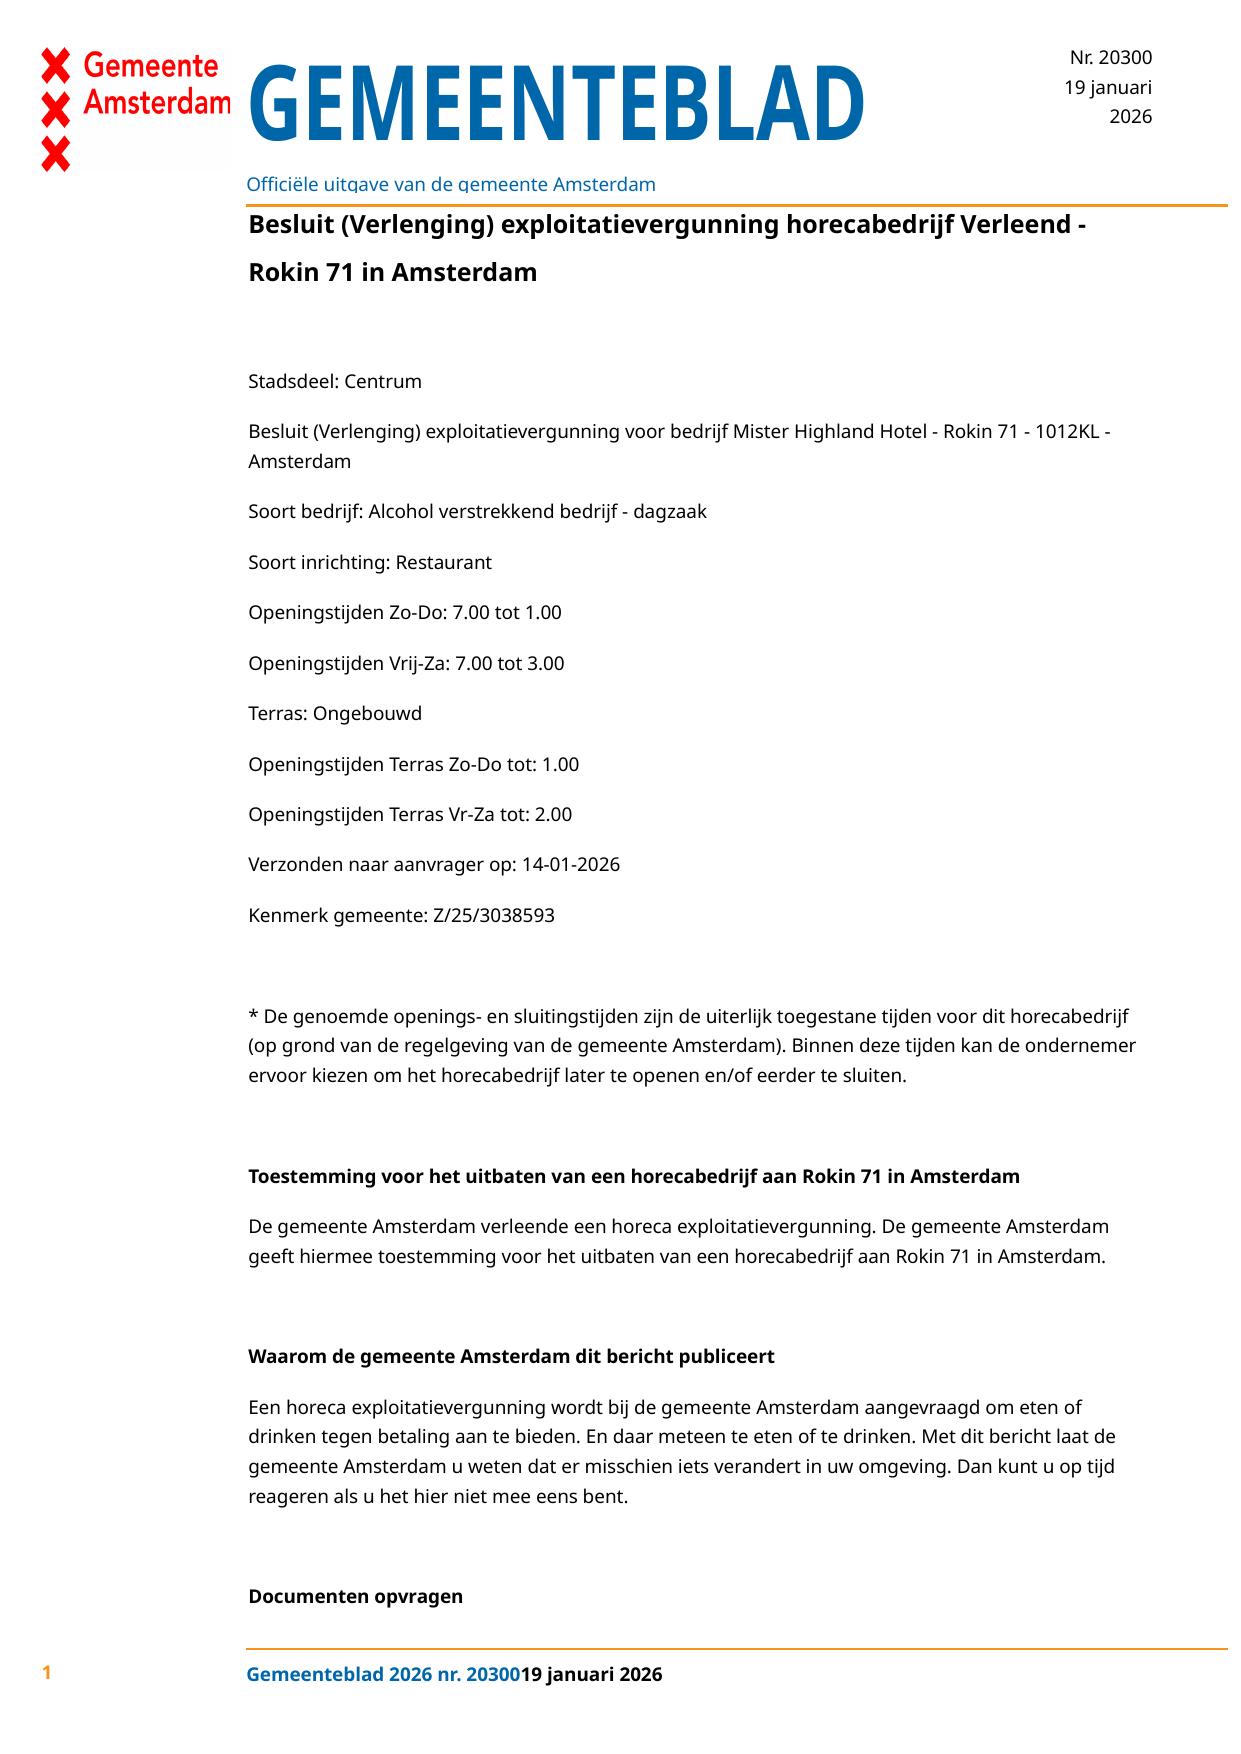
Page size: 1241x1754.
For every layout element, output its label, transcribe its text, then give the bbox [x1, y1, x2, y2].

text Soort bedrijf: Alcohol verstrekkend bedrijf - dagzaak [248, 499, 1152, 524]
text Waarom de gemeente Amsterdam dit bericht publiceert [248, 1344, 1152, 1369]
text Openingstijden Terras Vr-Za tot: 2.00 [248, 801, 1152, 827]
text Openingstijden Zo-Do: 7.00 tot 1.00 [248, 599, 1152, 625]
text * De genoemde openings- en sluitingstijden zijn de uiterlijk toegestane tijden voor dit horecabedrijf (op grond van de regelgeving van de gemeente Amsterdam). Binnen deze tijden kan de ondernemer ervoor kiezen om het horecabedrijf later te openen en/of eerder te sluiten. [248, 1003, 1152, 1088]
picture [41, 47, 231, 172]
text Verzonden naar aanvrager op: 14-01-2026 [248, 852, 1152, 877]
text De gemeente Amsterdam verleende een horeca exploitatievergunning. De gemeente Amsterdam geeft hiermee toestemming voor het uitbaten van een horecabedrijf aan Rokin 71 in Amsterdam. [248, 1213, 1152, 1269]
text Terras: Ongebouwd [248, 700, 1152, 726]
text Soort inrichting: Restaurant [248, 549, 1152, 575]
text Kenmerk gemeente: Z/25/3038593 [248, 902, 1152, 928]
text Besluit (Verlenging) exploitatievergunning horecabedrijf Verleend - Rokin 71 in Amsterdam [248, 207, 1152, 288]
text Openingstijden Vrij-Za: 7.00 tot 3.00 [248, 650, 1152, 676]
text Stadsdeel: Centrum [248, 368, 1152, 394]
text Toestemming voor het uitbaten van een horecabedrijf aan Rokin 71 in Amsterdam [248, 1163, 1152, 1189]
text Een horeca exploitatievergunning wordt bij de gemeente Amsterdam aangevraagd om eten of drinken tegen betaling aan te bieden. En daar meteen te eten of te drinken. Met dit bericht laat de gemeente Amsterdam u weten dat er misschien iets verandert in uw omgeving. Dan kunt u op tijd reageren als u het hier niet mee eens bent. [248, 1394, 1152, 1509]
text Documenten opvragen [248, 1584, 1152, 1609]
text Openingstijden Terras Zo-Do tot: 1.00 [248, 751, 1152, 777]
text Besluit (Verlenging) exploitatievergunning voor bedrijf Mister Highland Hotel - Rokin 71 - 1012KL - Amsterdam [248, 419, 1152, 474]
